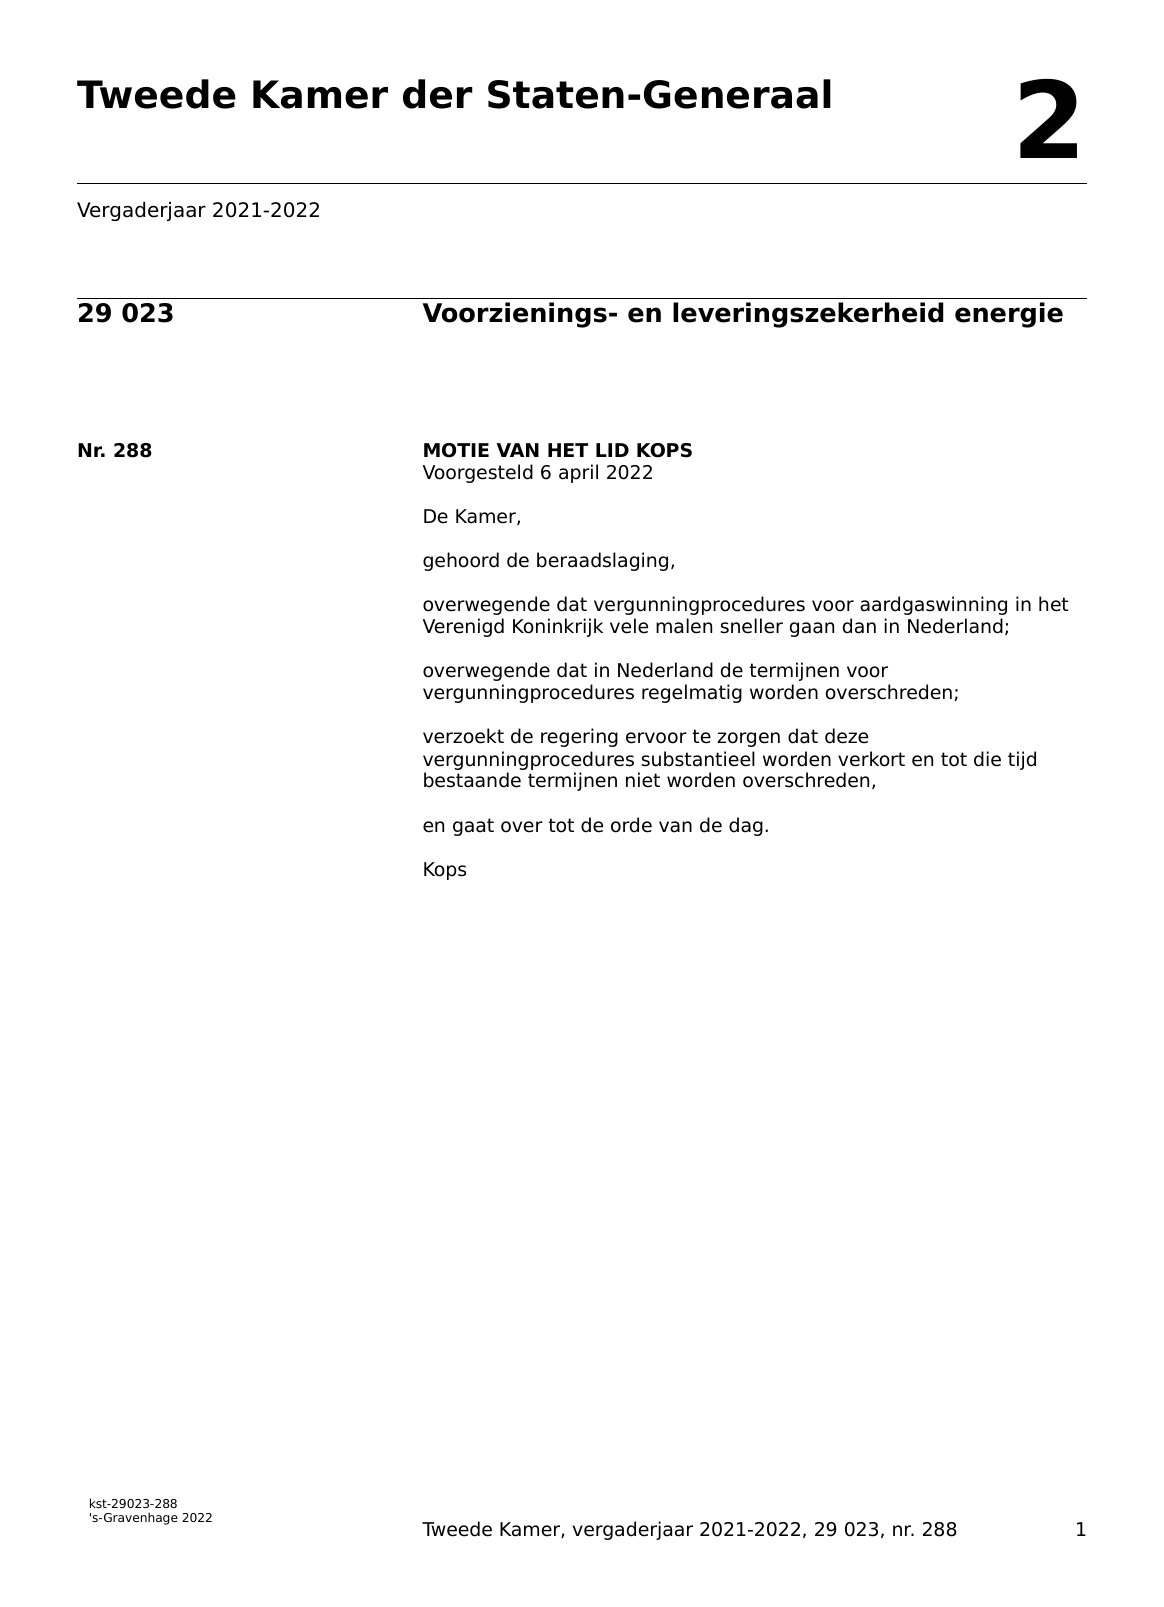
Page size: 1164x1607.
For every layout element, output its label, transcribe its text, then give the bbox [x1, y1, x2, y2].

text en gaat over tot de orde van de dag. [422, 814, 1087, 837]
text 's-Gravenhage 2022 [88, 1511, 323, 1525]
text Voorgesteld 6 april 2022 [422, 462, 1087, 484]
subtitle 29 023 Voorzienings- en leveringszekerheid energie [77, 299, 1087, 329]
text De Kamer, [422, 506, 1087, 528]
text kst-29023-288 [88, 1497, 323, 1511]
table_header 2 [886, 59, 1087, 183]
text overwegende dat in Nederland de termijnen voor vergunningprocedures regelmatig worden overschreden; [422, 660, 1087, 704]
table_cell Vergaderjaar 2021-2022 [77, 184, 1087, 298]
text Kops [422, 859, 1087, 881]
text gehoord de beraadslaging, [422, 550, 1087, 572]
text overwegende dat vergunningprocedures voor aardgaswinning in het Verenigd Koninkrijk vele malen sneller gaan dan in Nederland; [422, 594, 1087, 638]
table_header Tweede Kamer der Staten-Generaal [77, 59, 886, 183]
subtitle Nr. 288 MOTIE VAN HET LID KOPS [77, 440, 1087, 462]
text verzoekt de regering ervoor te zorgen dat deze vergunningprocedures substantieel worden verkort en tot die tijd bestaande termijnen niet worden overschreden, [422, 726, 1087, 792]
